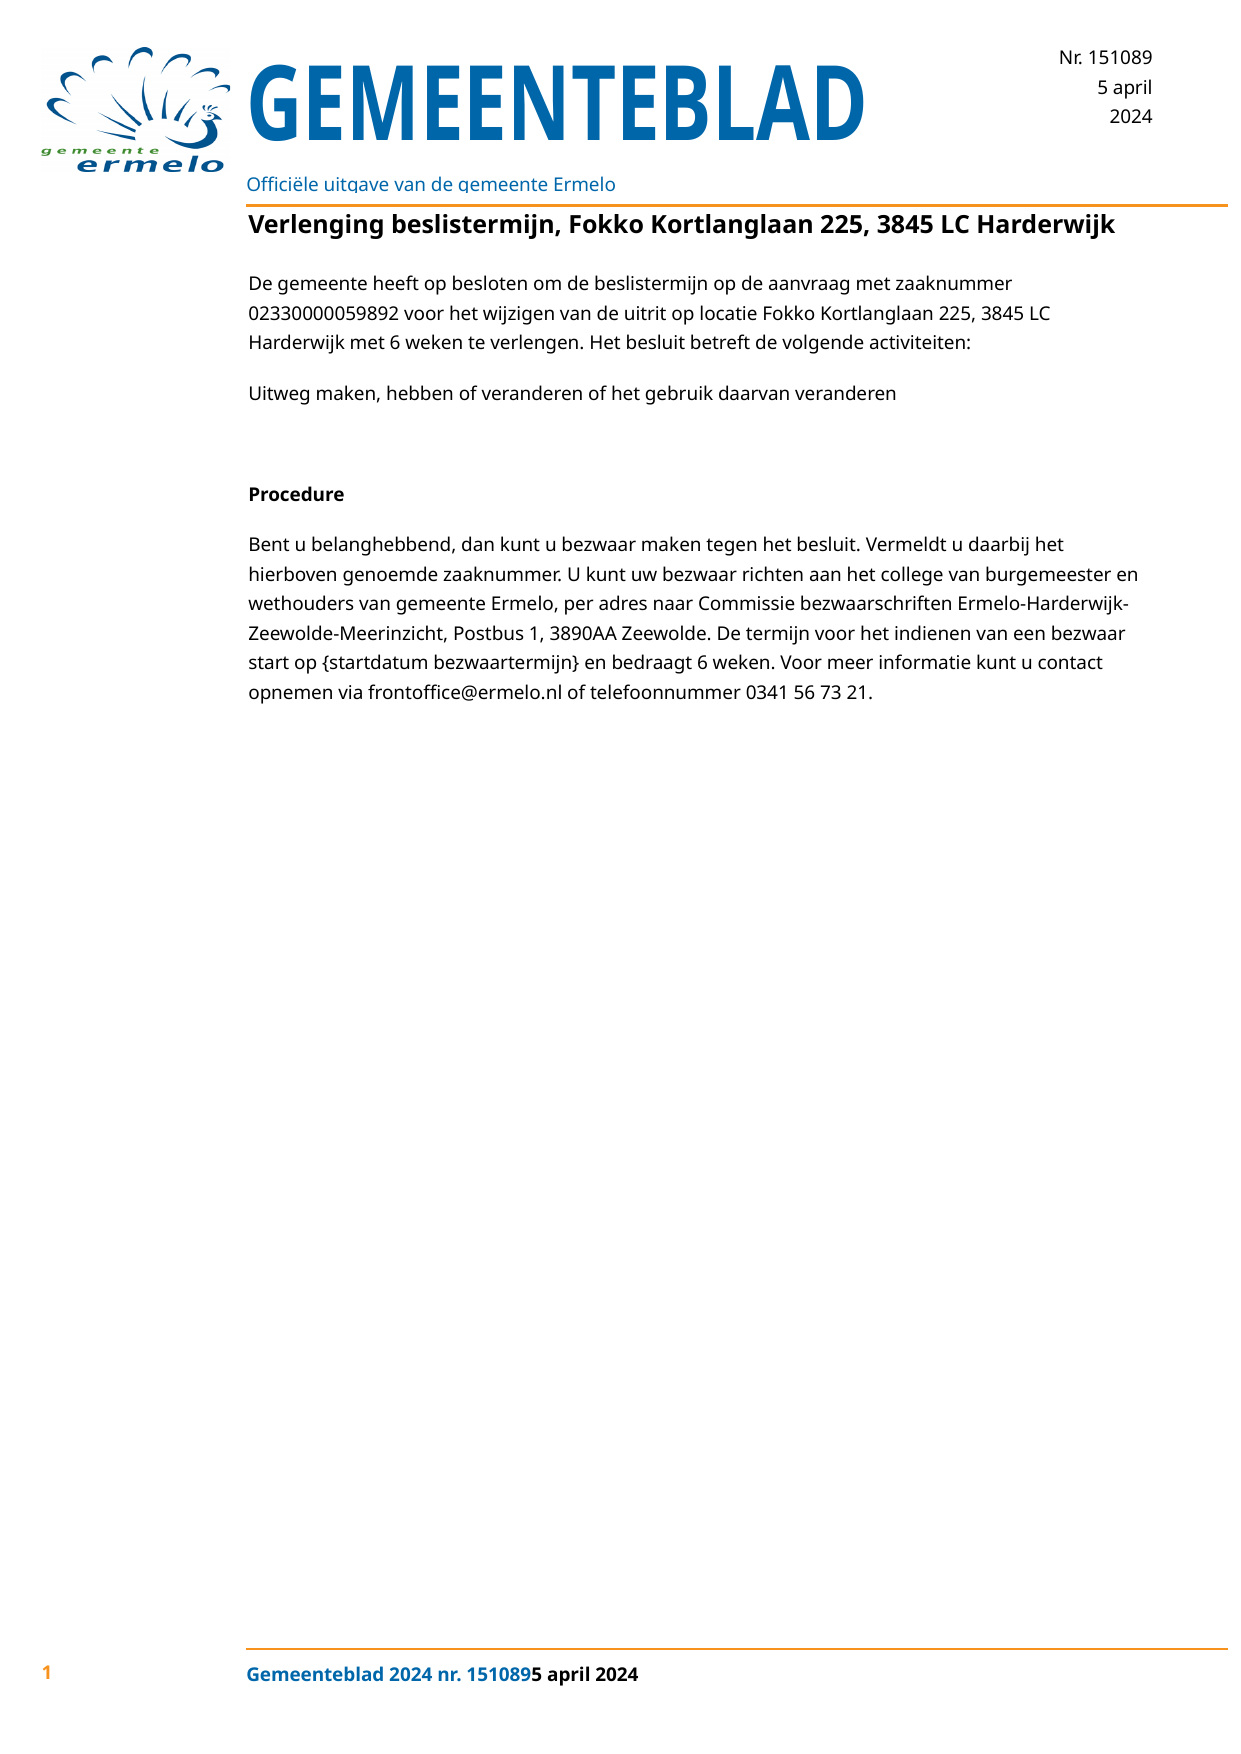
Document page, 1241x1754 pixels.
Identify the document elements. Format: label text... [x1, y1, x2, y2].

text De gemeente heeft op besloten om de beslistermijn op de aanvraag met zaaknummer 02330000059892 voor het wijzigen van de uitrit op locatie Fokko Kortlanglaan 225, 3845 LC Harderwijk met 6 weken te verlengen. Het besluit betreft de volgende activiteiten: [248, 270, 1152, 355]
text Uitweg maken, hebben of veranderen of het gebruik daarvan veranderen [248, 380, 1152, 406]
text Procedure [248, 481, 1152, 506]
text Verlenging beslistermijn, Fokko Kortlanglaan 225, 3845 LC Harderwijk [248, 207, 1152, 241]
picture [41, 47, 231, 172]
text Bent u belanghebbend, dan kunt u bezwaar maken tegen het besluit. Vermeldt u daarbij het hierboven genoemde zaaknummer. U kunt uw bezwaar richten aan het college van burgemeester en wethouders van gemeente Ermelo, per adres naar Commissie bezwaarschriften Ermelo-Harderwijk-Zeewolde-Meerinzicht, Postbus 1, 3890AA Zeewolde. De termijn voor het indienen van een bezwaar start op {startdatum bezwaartermijn} en bedraagt 6 weken. Voor meer informatie kunt u contact opnemen via frontoffice@ermelo.nl of telefoonnummer 0341 56 73 21. [248, 531, 1152, 705]
